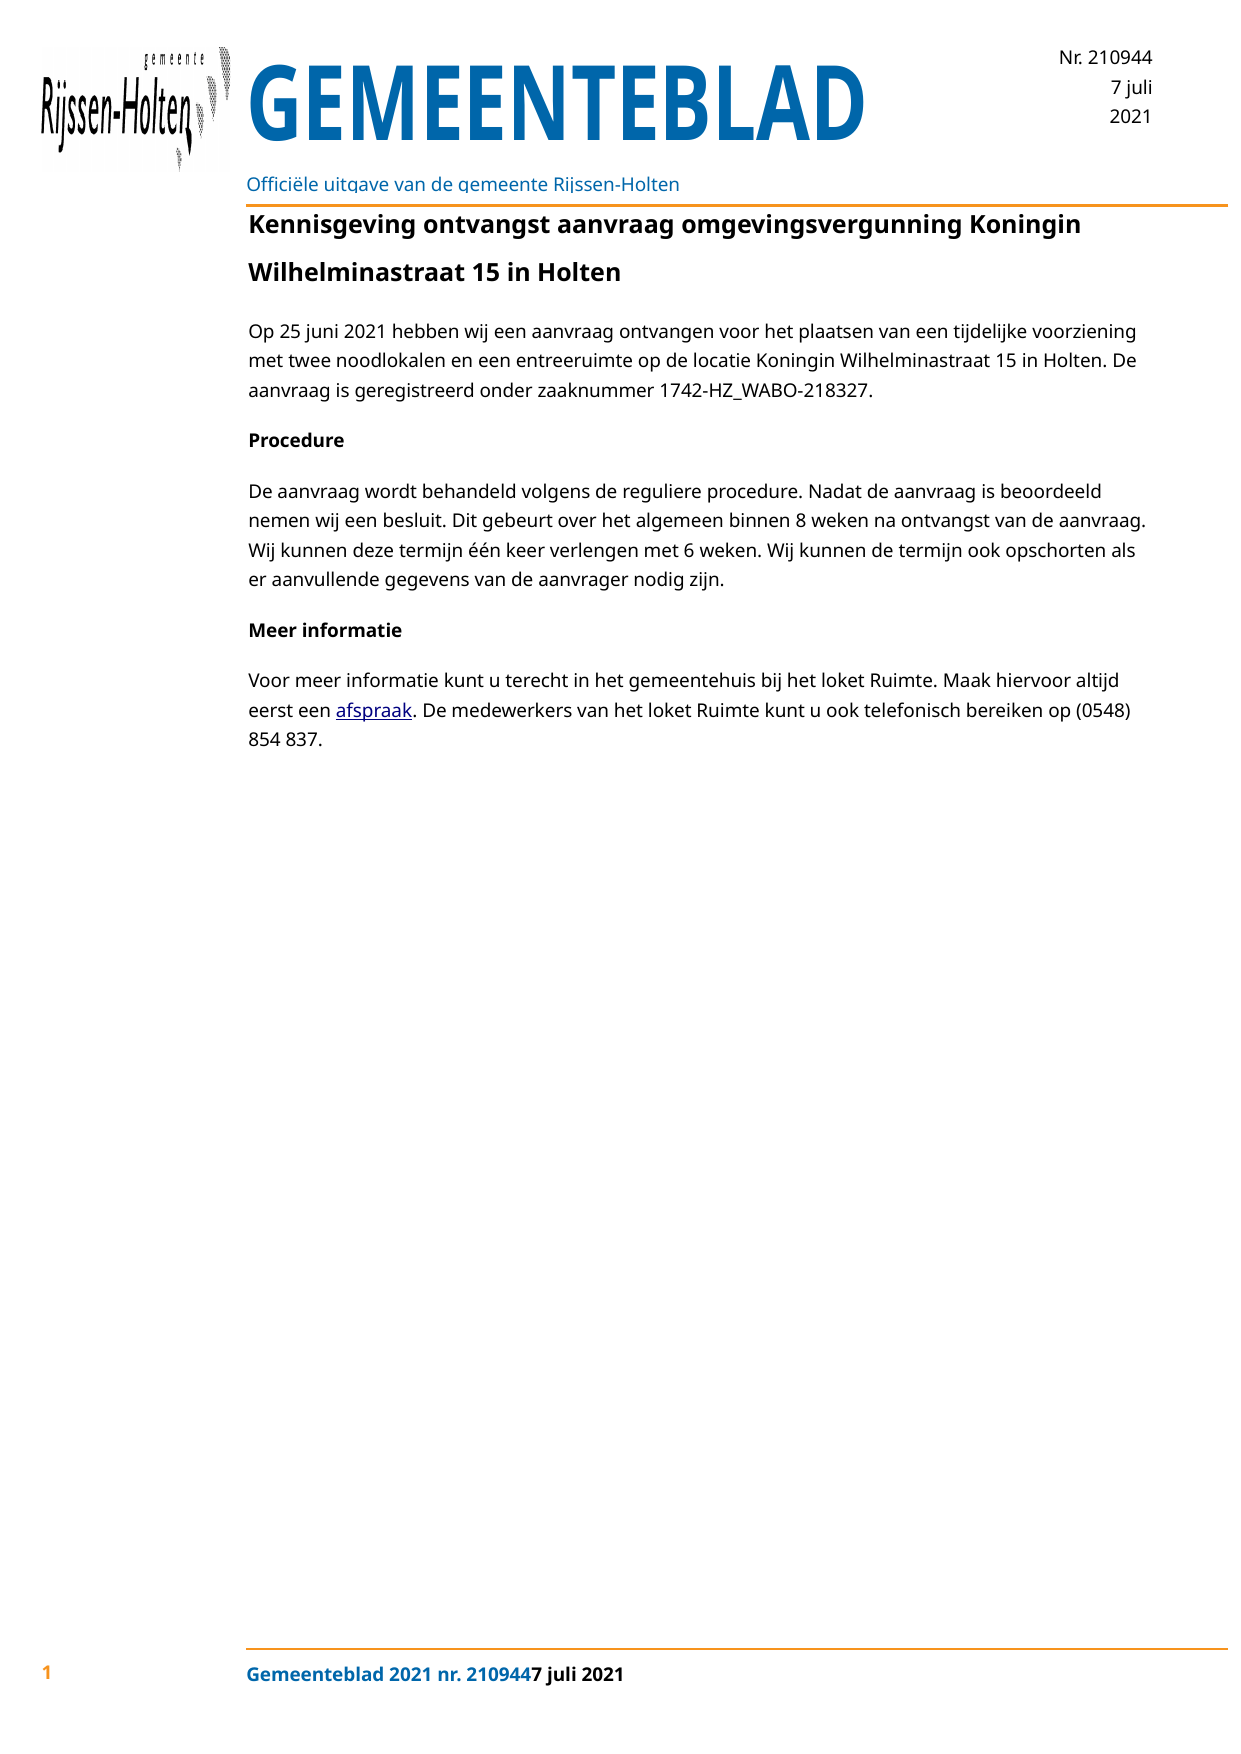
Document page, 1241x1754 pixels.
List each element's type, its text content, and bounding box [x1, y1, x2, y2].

text Op 25 juni 2021 hebben wij een aanvraag ontvangen voor het plaatsen van een tijdelijke voorziening met twee noodlokalen en een entreeruimte op de locatie Koningin Wilhelminastraat 15 in Holten. De aanvraag is geregistreerd onder zaaknummer 1742-HZ_WABO-218327. [248, 318, 1152, 403]
text Procedure [248, 427, 1152, 453]
text Meer informatie [248, 617, 1152, 643]
text Voor meer informatie kunt u terecht in het gemeentehuis bij het loket Ruimte. Maak hiervoor altijd eerst een afspraak. De medewerkers van het loket Ruimte kunt u ook telefonisch bereiken op (0548) 854 837. [248, 667, 1152, 752]
picture [41, 47, 231, 172]
text De aanvraag wordt behandeld volgens de reguliere procedure. Nadat de aanvraag is beoordeeld nemen wij een besluit. Dit gebeurt over het algemeen binnen 8 weken na ontvangst van de aanvraag. Wij kunnen deze termijn één keer verlengen met 6 weken. Wij kunnen de termijn ook opschorten als er aanvullende gegevens van de aanvrager nodig zijn. [248, 478, 1152, 592]
text Kennisgeving ontvangst aanvraag omgevingsvergunning Koningin Wilhelminastraat 15 in Holten [248, 207, 1152, 288]
